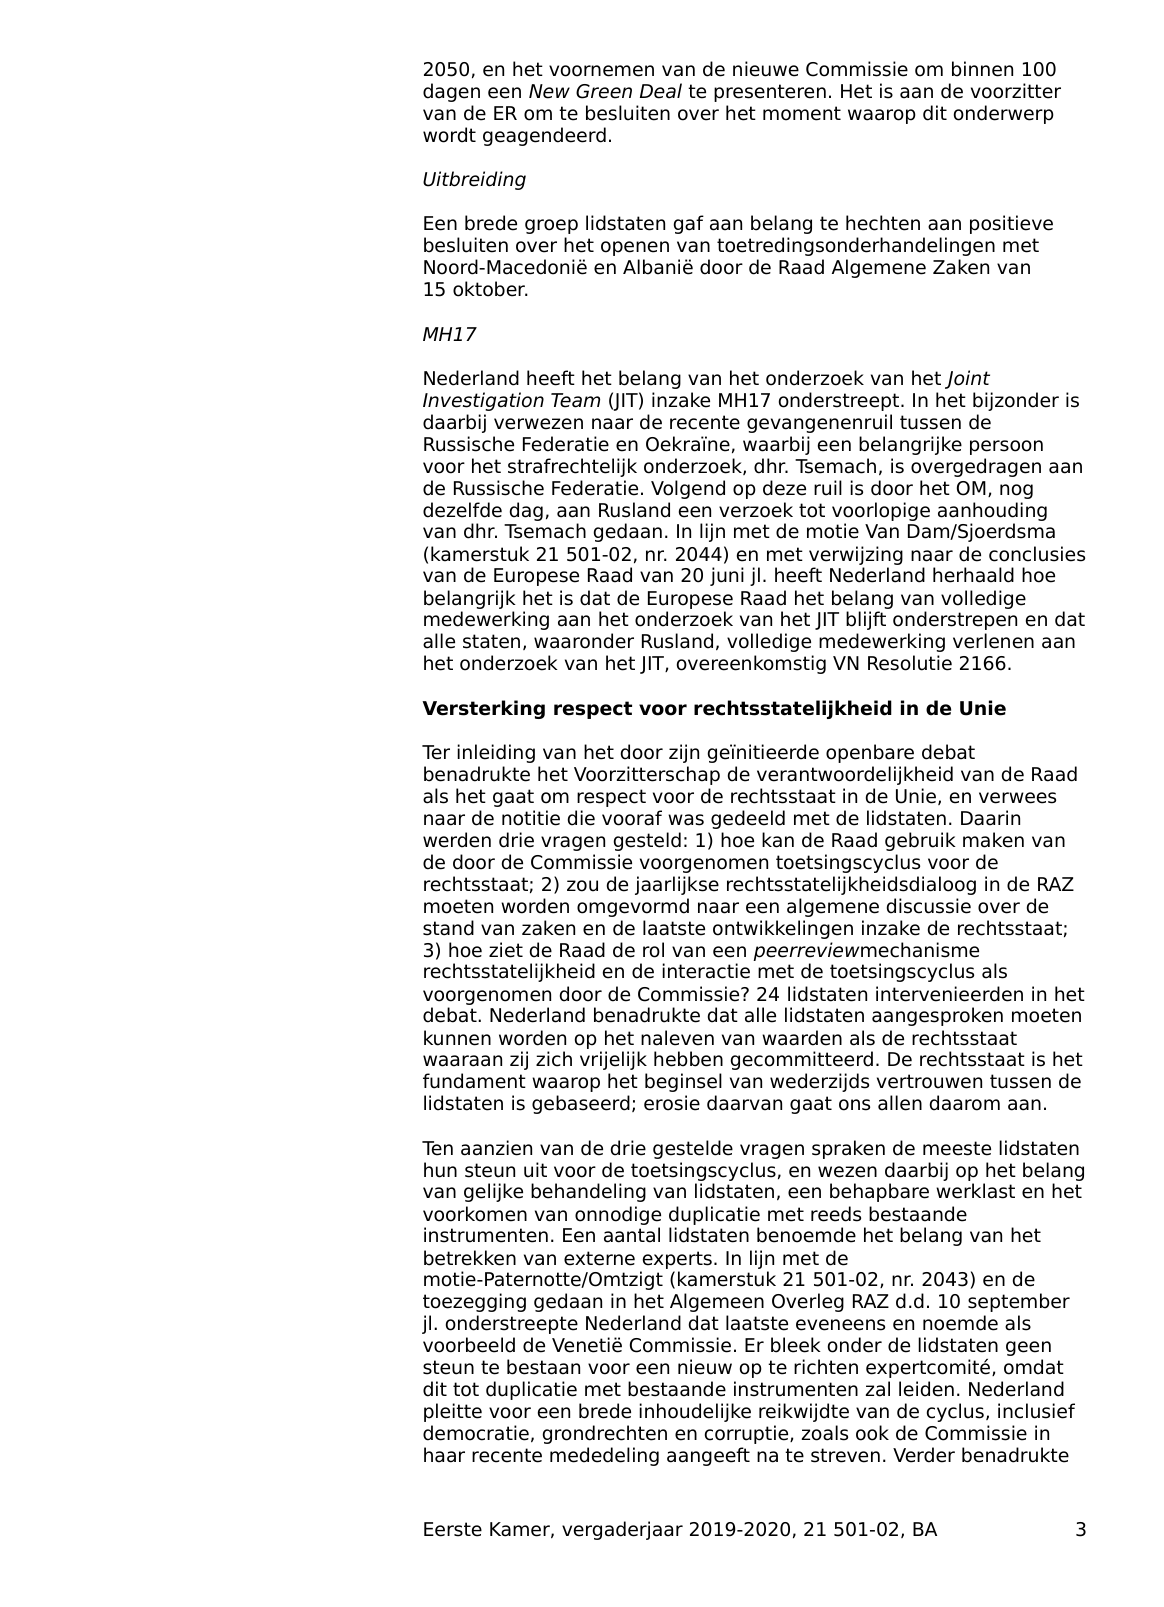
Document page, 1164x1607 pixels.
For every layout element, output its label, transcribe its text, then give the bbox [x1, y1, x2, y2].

subtitle Versterking respect voor rechtsstatelijkheid in de Unie [422, 697, 1087, 719]
subtitle MH17 [422, 323, 1087, 345]
text Een brede groep lidstaten gaf aan belang te hechten aan positieve besluiten over het openen van toetredingsonderhandelingen met Noord-Macedonië en Albanië door de Raad Algemene Zaken van 15 oktober. [422, 213, 1087, 301]
text Ter inleiding van het door zijn geïnitieerde openbare debat benadrukte het Voorzitterschap de verantwoordelijkheid van de Raad als het gaat om respect voor de rechtsstaat in de Unie, en verwees naar de notitie die vooraf was gedeeld met de lidstaten. Daarin werden drie vragen gesteld: 1) hoe kan de Raad gebruik maken van de door de Commissie voorgenomen toetsingscyclus voor de rechtsstaat; 2) zou de jaarlijkse rechtsstatelijkheidsdialoog in de RAZ moeten worden omgevormd naar een algemene discussie over de stand van zaken en de laatste ontwikkelingen inzake de rechtsstaat; 3) hoe ziet de Raad de rol van een peerreviewmechanisme rechtsstatelijkheid en de interactie met de toetsingscyclus als voorgenomen door de Commissie? 24 lidstaten intervenieerden in het debat. Nederland benadrukte dat alle lidstaten aangesproken moeten kunnen worden op het naleven van waarden als de rechtsstaat waaraan zij zich vrijelijk hebben gecommitteerd. De rechtsstaat is het fundament waarop het beginsel van wederzijds vertrouwen tussen de lidstaten is gebaseerd; erosie daarvan gaat ons allen daarom aan. [422, 742, 1087, 1115]
text 2050, en het voornemen van de nieuwe Commissie om binnen 100 dagen een New Green Deal te presenteren. Het is aan de voorzitter van de ER om te besluiten over het moment waarop dit onderwerp wordt geagendeerd. [422, 59, 1087, 147]
text Ten aanzien van de drie gestelde vragen spraken de meeste lidstaten hun steun uit voor de toetsingscyclus, en wezen daarbij op het belang van gelijke behandeling van lidstaten, een behapbare werklast en het voorkomen van onnodige duplicatie met reeds bestaande instrumenten. Een aantal lidstaten benoemde het belang van het betrekken van externe experts. In lijn met de motie-Paternotte/Omtzigt (kamerstuk 21 501-02, nr. 2043) en de toezegging gedaan in het Algemeen Overleg RAZ d.d. 10 september jl. onderstreepte Nederland dat laatste eveneens en noemde als voorbeeld de Venetië Commissie. Er bleek onder de lidstaten geen steun te bestaan voor een nieuw op te richten expertcomité, omdat dit tot duplicatie met bestaande instrumenten zal leiden. Nederland pleitte voor een brede inhoudelijke reikwijdte van de cyclus, inclusief democratie, grondrechten en corruptie, zoals ook de Commissie in haar recente mededeling aangeeft na te streven. Verder benadrukte [422, 1137, 1087, 1467]
text Nederland heeft het belang van het onderzoek van het Joint Investigation Team (JIT) inzake MH17 onderstreept. In het bijzonder is daarbij verwezen naar de recente gevangenenruil tussen de Russische Federatie en Oekraïne, waarbij een belangrijke persoon voor het strafrechtelijk onderzoek, dhr. Tsemach, is overgedragen aan de Russische Federatie. Volgend op deze ruil is door het OM, nog dezelfde dag, aan Rusland een verzoek tot voorlopige aanhouding van dhr. Tsemach gedaan. In lijn met de motie Van Dam/Sjoerdsma (kamerstuk 21 501-02, nr. 2044) en met verwijzing naar de conclusies van de Europese Raad van 20 juni jl. heeft Nederland herhaald hoe belangrijk het is dat de Europese Raad het belang van volledige medewerking aan het onderzoek van het JIT blijft onderstrepen en dat alle staten, waaronder Rusland, volledige medewerking verlenen aan het onderzoek van het JIT, overeenkomstig VN Resolutie 2166. [422, 368, 1087, 675]
subtitle Uitbreiding [422, 169, 1087, 191]
